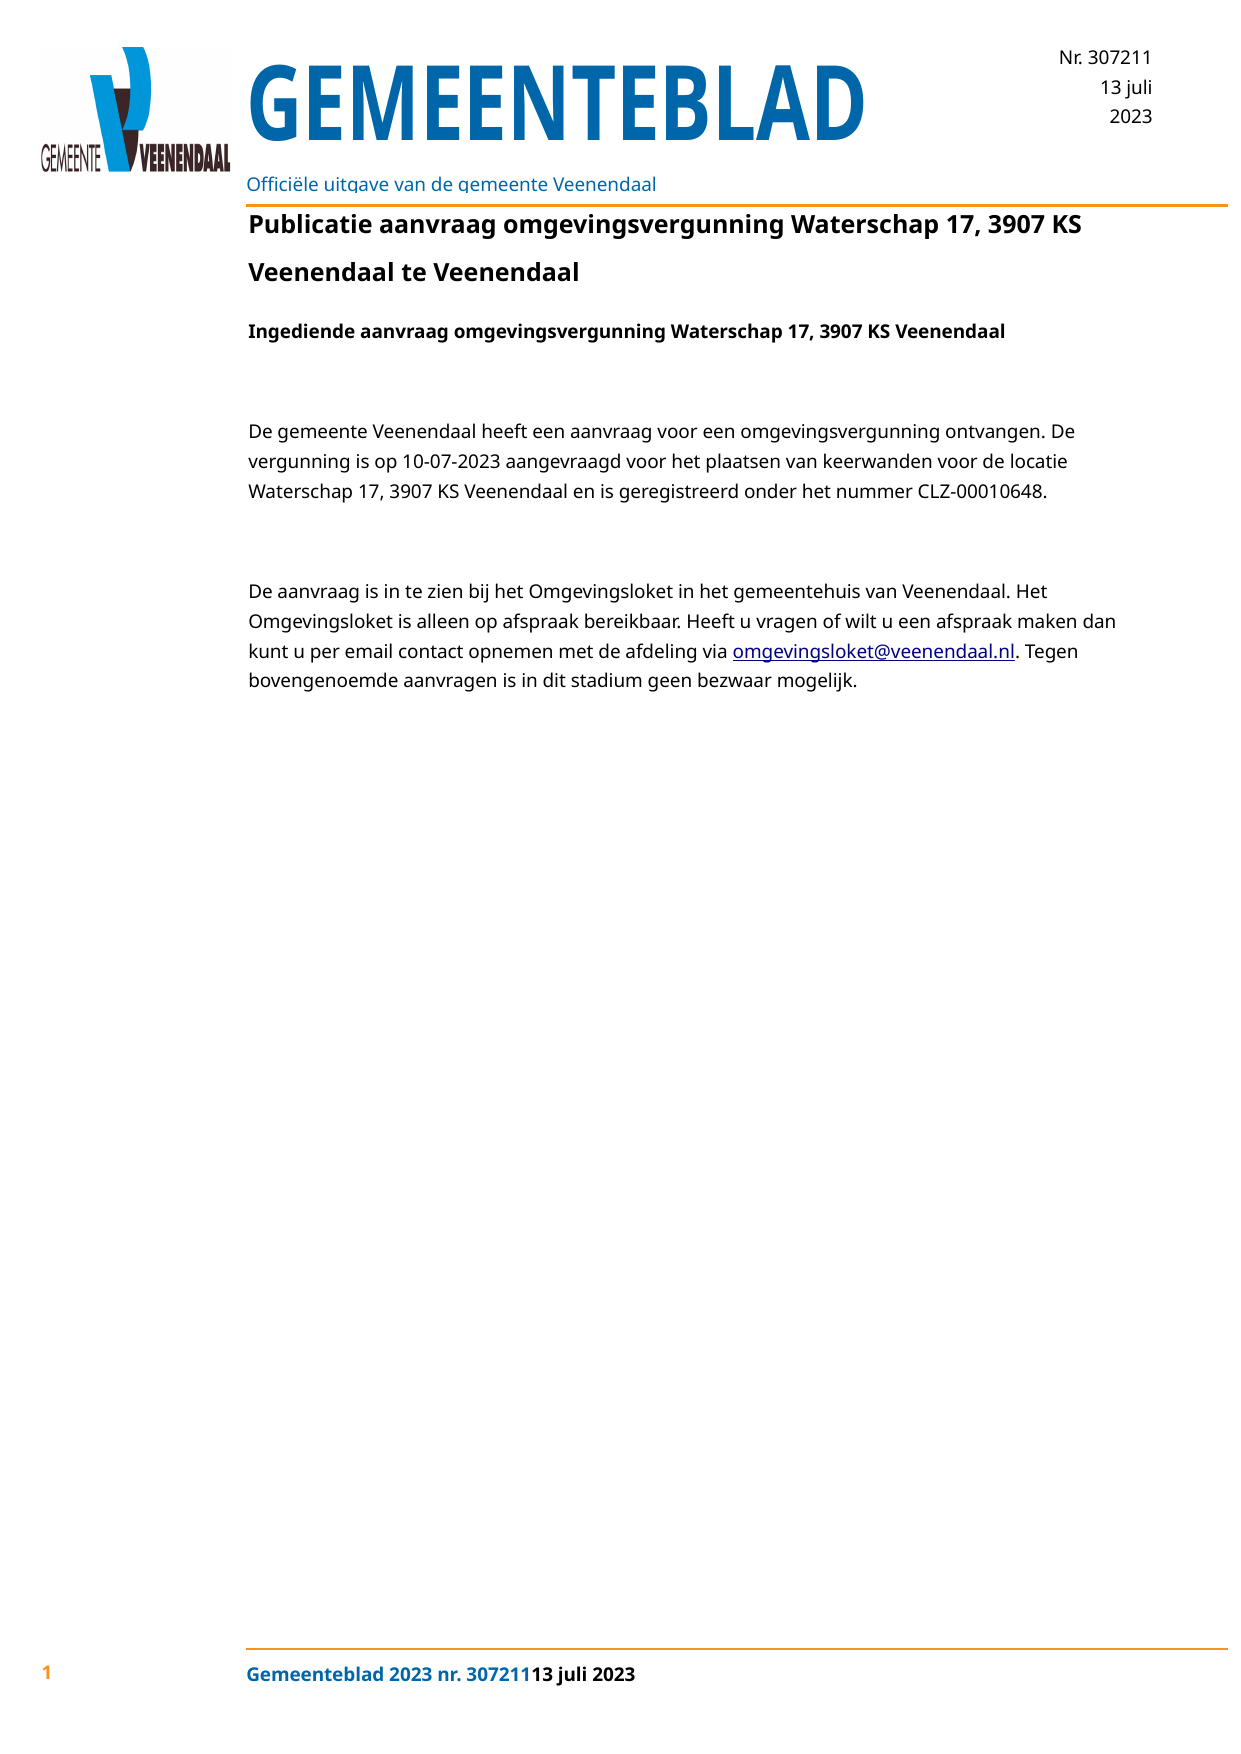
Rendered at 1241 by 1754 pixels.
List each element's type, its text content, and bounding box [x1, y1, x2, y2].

text Publicatie aanvraag omgevingsvergunning Waterschap 17, 3907 KS Veenendaal te Veenendaal [248, 207, 1152, 288]
text De aanvraag is in te zien bij het Omgevingsloket in het gemeentehuis van Veenendaal. Het Omgevingsloket is alleen op afspraak bereikbaar. Heeft u vragen of wilt u een afspraak maken dan kunt u per email contact opnemen met de afdeling via omgevingsloket@veenendaal.nl. Tegen bovengenoemde aanvragen is in dit stadium geen bezwaar mogelijk. [248, 579, 1152, 693]
picture [123, 47, 231, 172]
text Ingediende aanvraag omgevingsvergunning Waterschap 17, 3907 KS Veenendaal [248, 318, 1152, 344]
picture [41, 47, 130, 172]
text De gemeente Veenendaal heeft een aanvraag voor een omgevingsvergunning ontvangen. De vergunning is op 10-07-2023 aangevraagd voor het plaatsen van keerwanden voor de locatie Waterschap 17, 3907 KS Veenendaal en is geregistreerd onder het nummer CLZ-00010648. [248, 419, 1152, 504]
